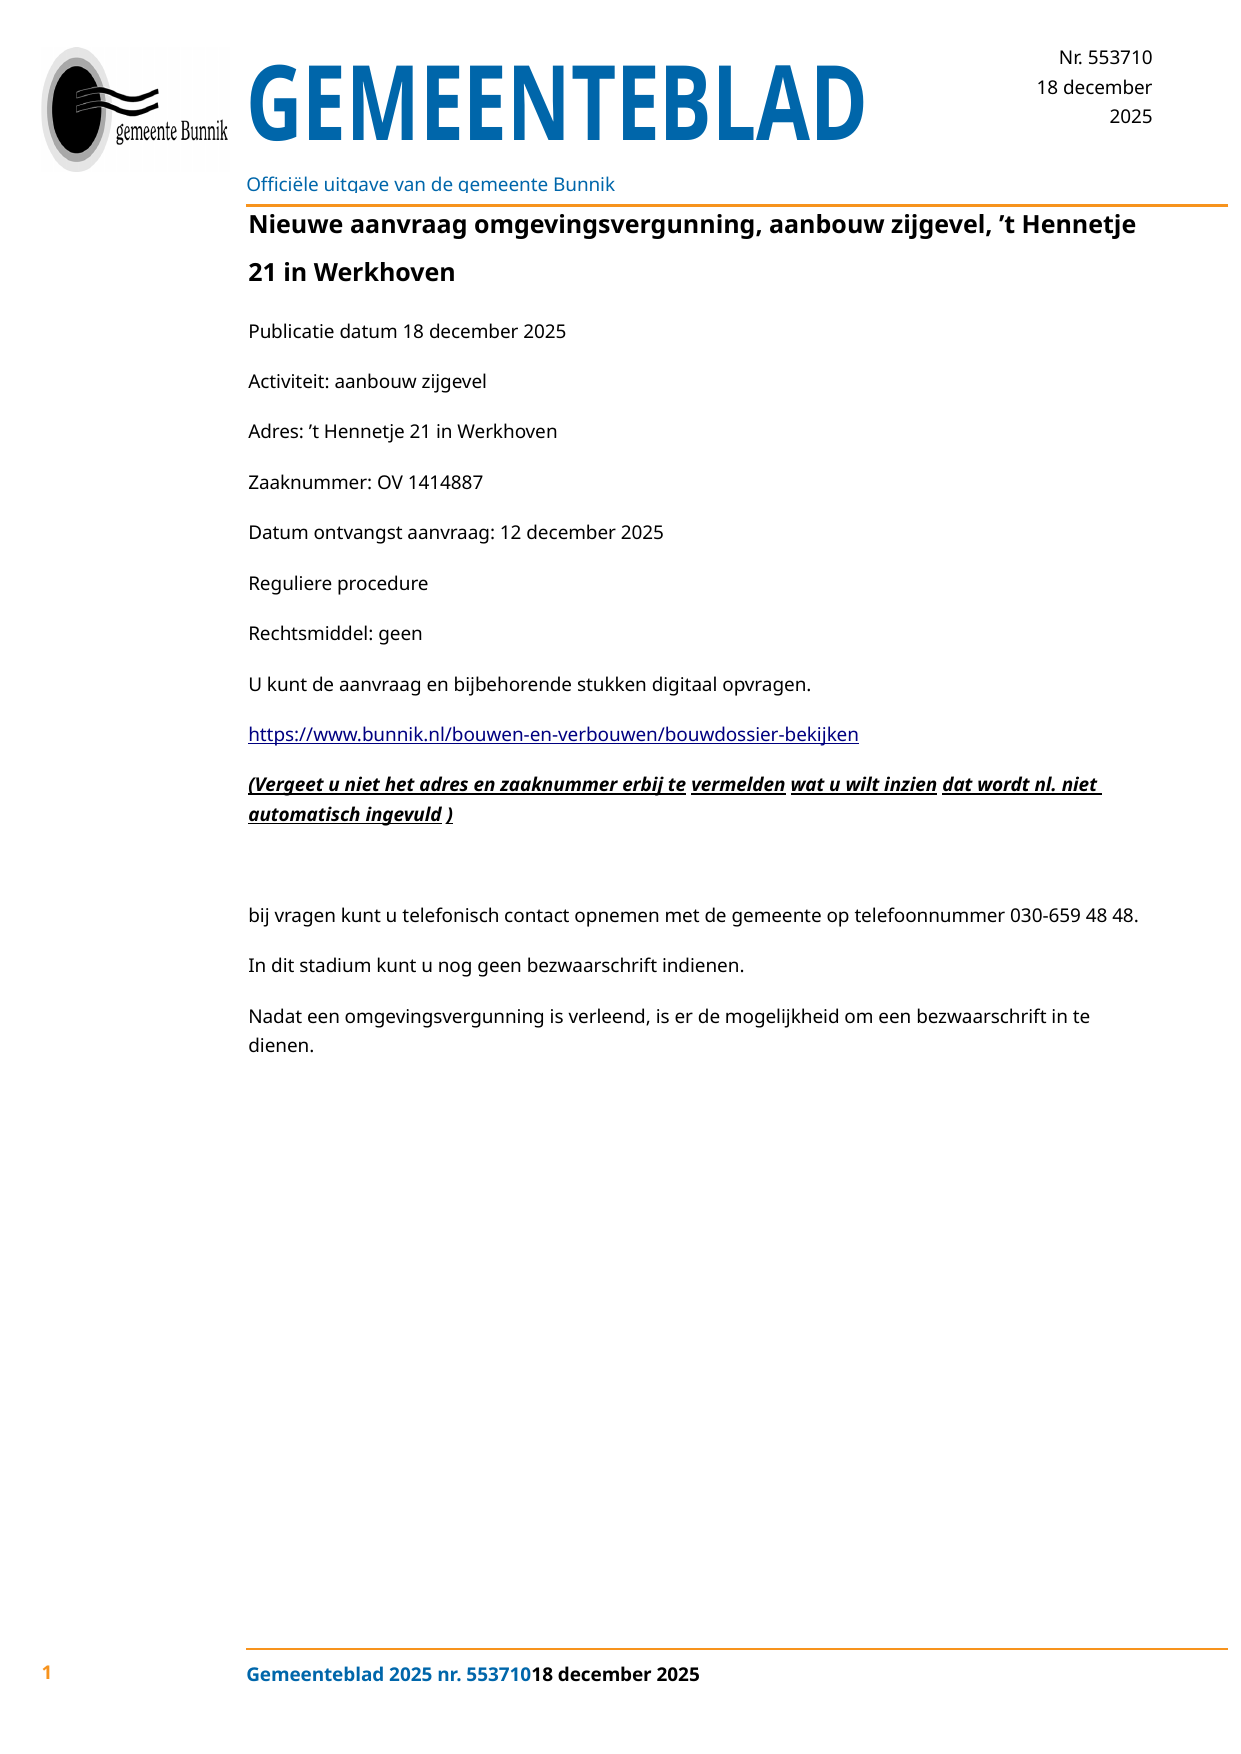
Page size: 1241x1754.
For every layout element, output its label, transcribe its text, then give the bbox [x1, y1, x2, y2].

text bij vragen kunt u telefonisch contact opnemen met de gemeente op telefoonnummer 030-659 48 48. [248, 902, 1152, 928]
text https://www.bunnik.nl/bouwen-en-verbouwen/bouwdossier-bekijken [248, 721, 1152, 747]
text U kunt de aanvraag en bijbehorende stukken digitaal opvragen. [248, 671, 1152, 697]
text Publicatie datum 18 december 2025 [248, 318, 1152, 344]
text Rechtsmiddel: geen [248, 620, 1152, 646]
text Nieuwe aanvraag omgevingsvergunning, aanbouw zijgevel, ’t Hennetje 21 in Werkhoven [248, 207, 1152, 288]
picture [41, 47, 231, 172]
text (Vergeet u niet het adres en zaaknummer erbij te vermelden wat u wilt inzien dat wordt nl. niet automatisch ingevuld ) [248, 772, 1152, 827]
text Zaaknummer: OV 1414887 [248, 469, 1152, 495]
text Activiteit: aanbouw zijgevel [248, 368, 1152, 394]
text Adres: ’t Hennetje 21 in Werkhoven [248, 419, 1152, 444]
text In dit stadium kunt u nog geen bezwaarschrift indienen. [248, 952, 1152, 978]
text Reguliere procedure [248, 570, 1152, 596]
text Datum ontvangst aanvraag: 12 december 2025 [248, 519, 1152, 545]
text Nadat een omgevingsvergunning is verleend, is er de mogelijkheid om een bezwaarschrift in te dienen. [248, 1003, 1152, 1058]
